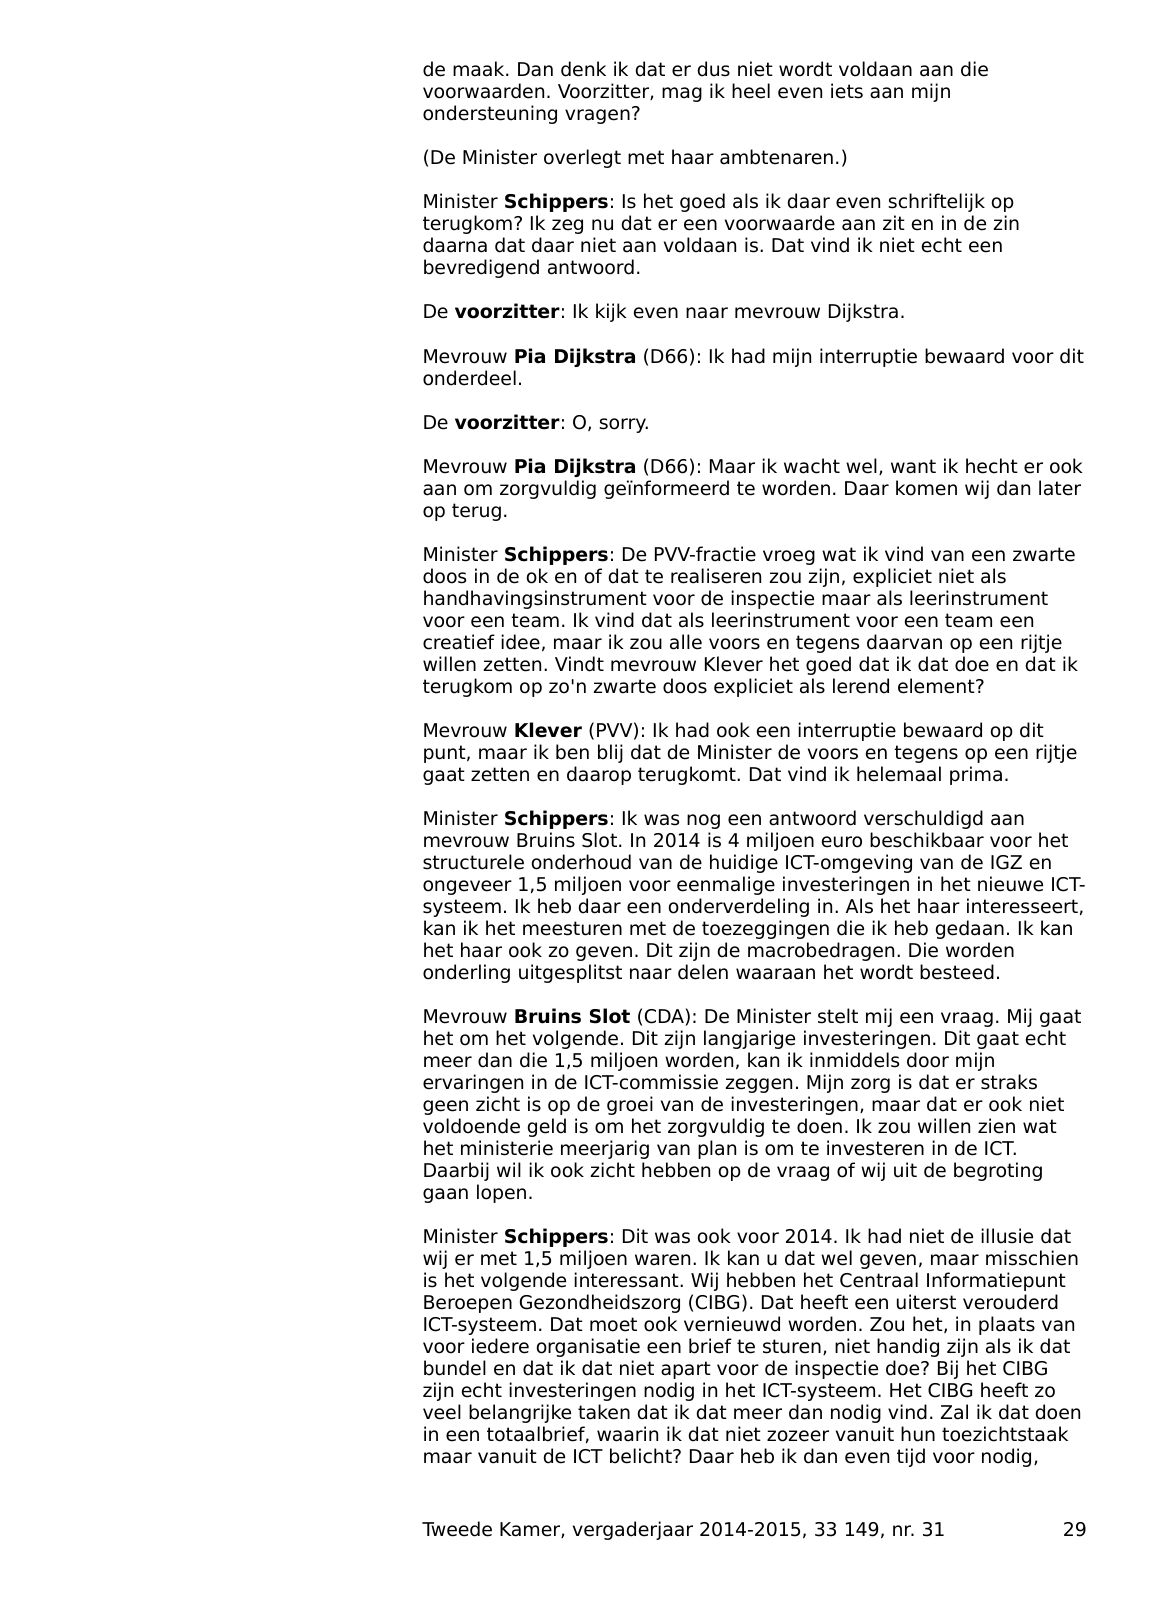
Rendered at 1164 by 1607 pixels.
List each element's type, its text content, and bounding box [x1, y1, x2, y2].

text De voorzitter: Ik kijk even naar mevrouw Dijkstra. [422, 301, 1087, 323]
text Mevrouw Pia Dijkstra (D66): Maar ik wacht wel, want ik hecht er ook aan om zorgvuldig geïnformeerd te worden. Daar komen wij dan later op terug. [422, 456, 1087, 522]
text Mevrouw Pia Dijkstra (D66): Ik had mijn interruptie bewaard voor dit onderdeel. [422, 346, 1087, 389]
text Mevrouw Klever (PVV): Ik had ook een interruptie bewaard op dit punt, maar ik ben blij dat de Minister de voors en tegens op een rijtje gaat zetten en daarop terugkomt. Dat vind ik helemaal prima. [422, 720, 1087, 786]
text Mevrouw Bruins Slot (CDA): De Minister stelt mij een vraag. Mij gaat het om het volgende. Dit zijn langjarige investeringen. Dit gaat echt meer dan die 1,5 miljoen worden, kan ik inmiddels door mijn ervaringen in de ICT-commissie zeggen. Mijn zorg is dat er straks geen zicht is op de groei van de investeringen, maar dat er ook niet voldoende geld is om het zorgvuldig te doen. Ik zou willen zien wat het ministerie meerjarig van plan is om te investeren in de ICT. Daarbij wil ik ook zicht hebben op de vraag of wij uit de begroting gaan lopen. [422, 1006, 1087, 1204]
text de maak. Dan denk ik dat er dus niet wordt voldaan aan die voorwaarden. Voorzitter, mag ik heel even iets aan mijn ondersteuning vragen? [422, 59, 1087, 125]
text Minister Schippers: De PVV-fractie vroeg wat ik vind van een zwarte doos in de ok en of dat te realiseren zou zijn, expliciet niet als handhavingsinstrument voor de inspectie maar als leerinstrument voor een team. Ik vind dat als leerinstrument voor een team een creatief idee, maar ik zou alle voors en tegens daarvan op een rijtje willen zetten. Vindt mevrouw Klever het goed dat ik dat doe en dat ik terugkom op zo'n zwarte doos expliciet als lerend element? [422, 544, 1087, 698]
text Minister Schippers: Is het goed als ik daar even schriftelijk op terugkom? Ik zeg nu dat er een voorwaarde aan zit en in de zin daarna dat daar niet aan voldaan is. Dat vind ik niet echt een bevredigend antwoord. [422, 191, 1087, 279]
text Minister Schippers: Ik was nog een antwoord verschuldigd aan mevrouw Bruins Slot. In 2014 is 4 miljoen euro beschikbaar voor het structurele onderhoud van de huidige ICT-omgeving van de IGZ en ongeveer 1,5 miljoen voor eenmalige investeringen in het nieuwe ICT-systeem. Ik heb daar een onderverdeling in. Als het haar interesseert, kan ik het meesturen met de toezeggingen die ik heb gedaan. Ik kan het haar ook zo geven. Dit zijn de macrobedragen. Die worden onderling uitgesplitst naar delen waaraan het wordt besteed. [422, 808, 1087, 984]
text De voorzitter: O, sorry. [422, 412, 1087, 434]
text (De Minister overlegt met haar ambtenaren.) [422, 147, 1087, 169]
text Minister Schippers: Dit was ook voor 2014. Ik had niet de illusie dat wij er met 1,5 miljoen waren. Ik kan u dat wel geven, maar misschien is het volgende interessant. Wij hebben het Centraal Informatiepunt Beroepen Gezondheidszorg (CIBG). Dat heeft een uiterst verouderd ICT-systeem. Dat moet ook vernieuwd worden. Zou het, in plaats van voor iedere organisatie een brief te sturen, niet handig zijn als ik dat bundel en dat ik dat niet apart voor de inspectie doe? Bij het CIBG zijn echt investeringen nodig in het ICT-systeem. Het CIBG heeft zo veel belangrijke taken dat ik dat meer dan nodig vind. Zal ik dat doen in een totaalbrief, waarin ik dat niet zozeer vanuit hun toezichtstaak maar vanuit de ICT belicht? Daar heb ik dan even tijd voor nodig, [422, 1226, 1087, 1468]
